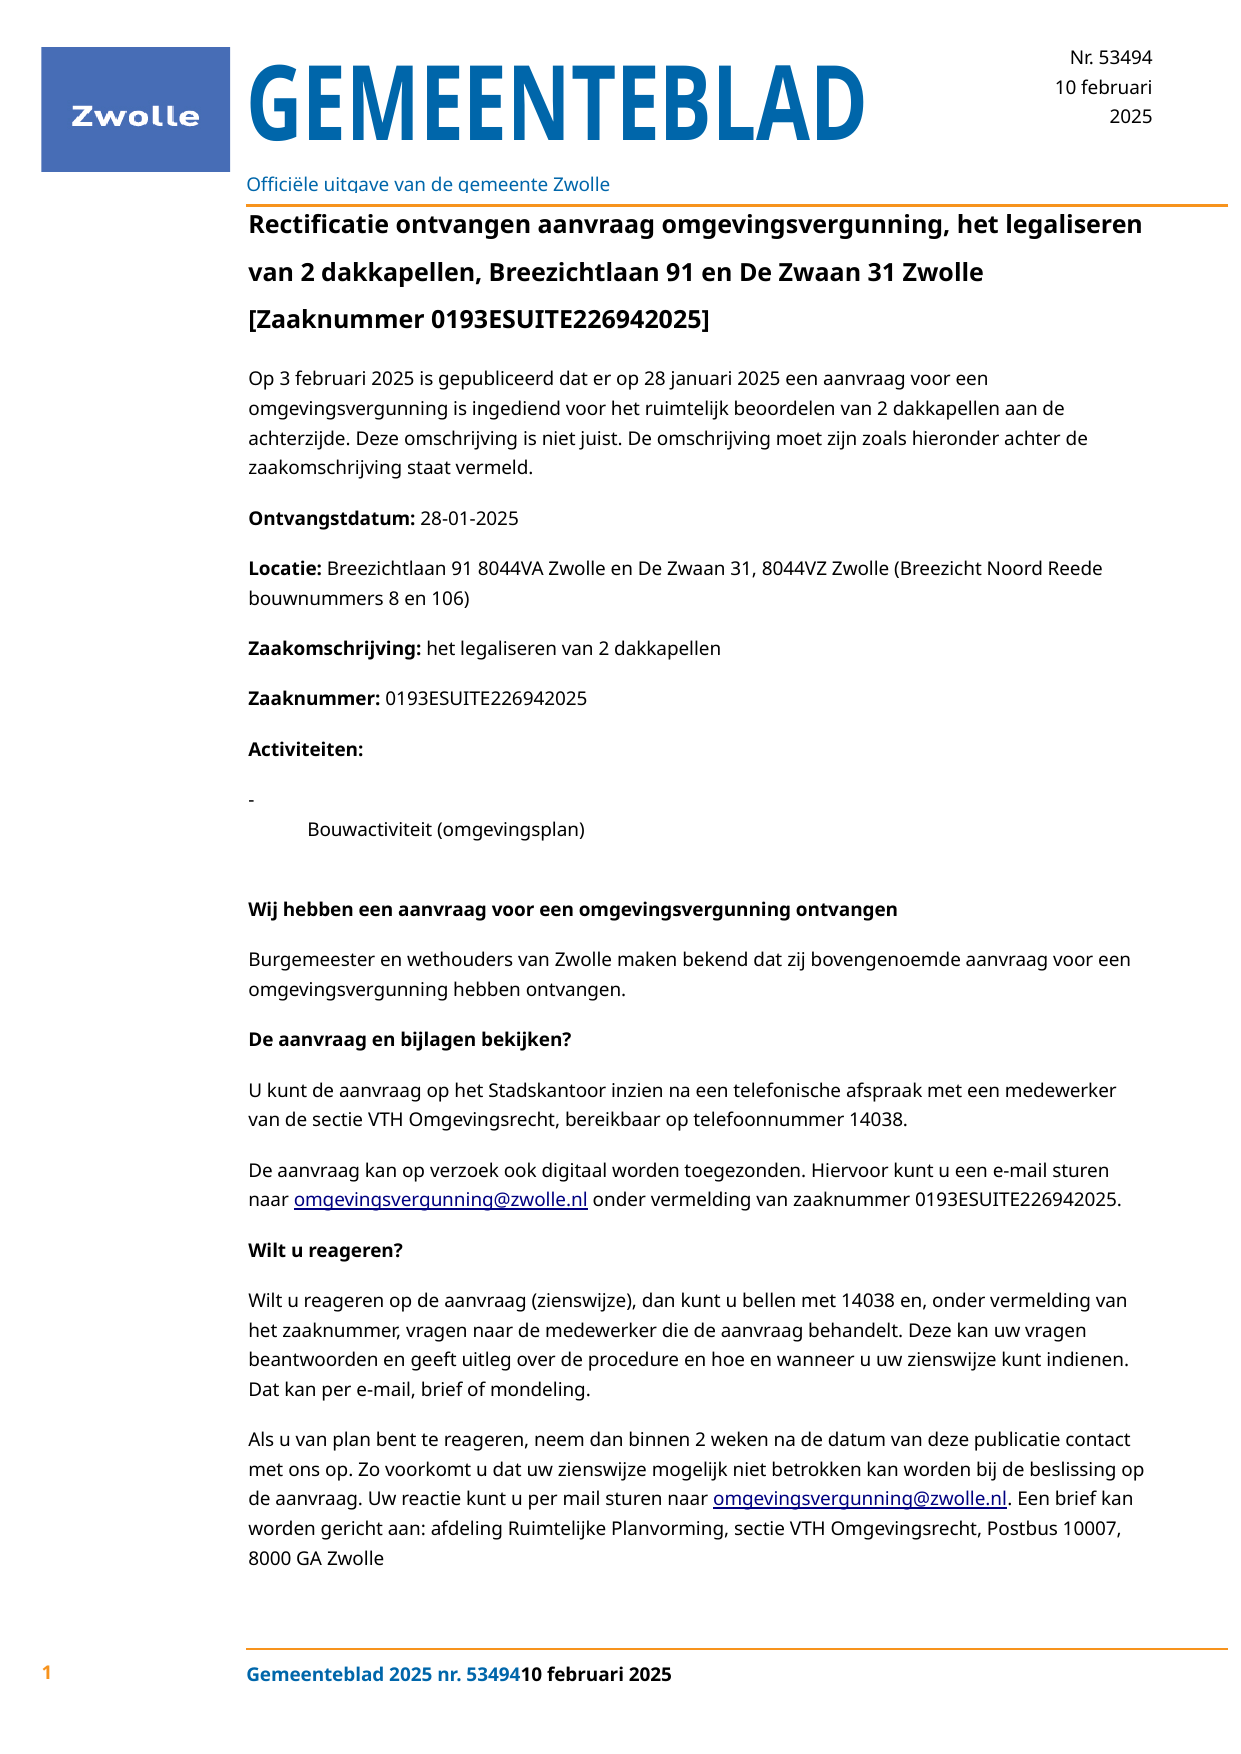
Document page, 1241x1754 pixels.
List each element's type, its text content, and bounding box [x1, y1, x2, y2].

picture [41, 47, 231, 172]
text Burgemeester en wethouders van Zwolle maken bekend dat zij bovengenoemde aanvraag voor een omgevingsvergunning hebben ontvangen. [248, 946, 1152, 1002]
text Wilt u reageren? [248, 1237, 1152, 1262]
text De aanvraag kan op verzoek ook digitaal worden toegezonden. Hiervoor kunt u een e-mail sturen naar omgevingsvergunning@zwolle.nl onder vermelding van zaaknummer 0193ESUITE226942025. [248, 1157, 1152, 1212]
text Activiteiten: [248, 736, 1152, 762]
text Wilt u reageren op de aanvraag (zienswijze), dan kunt u bellen met 14038 en, onder vermelding van het zaaknummer, vragen naar de medewerker die de aanvraag behandelt. Deze kan uw vragen beantwoorden en geeft uitleg over de procedure en hoe en wanneer u uw zienswijze kunt indienen. Dat kan per e-mail, brief of mondeling. [248, 1287, 1152, 1402]
text De aanvraag en bijlagen bekijken? [248, 1026, 1152, 1052]
text Zaaknummer: 0193ESUITE226942025 [248, 686, 1152, 711]
text Wij hebben een aanvraag voor een omgevingsvergunning ontvangen [248, 896, 1152, 922]
text Als u van plan bent te reageren, neem dan binnen 2 weken na de datum van deze publicatie contact met ons op. Zo voorkomt u dat uw zienswijze mogelijk niet betrokken kan worden bij de beslissing op de aanvraag. Uw reactie kunt u per mail sturen naar omgevingsvergunning@zwolle.nl. Een brief kan worden gericht aan: afdeling Ruimtelijke Planvorming, sectie VTH Omgevingsrecht, Postbus 10007, 8000 GA Zwolle [248, 1426, 1152, 1570]
text U kunt de aanvraag op het Stadskantoor inzien na een telefonische afspraak met een medewerker van de sectie VTH Omgevingsrecht, bereikbaar op telefoonnummer 14038. [248, 1077, 1152, 1132]
text Ontvangstdatum: 28-01-2025 [248, 505, 1152, 530]
text Op 3 februari 2025 is gepubliceerd dat er op 28 januari 2025 een aanvraag voor een omgevingsvergunning is ingediend voor het ruimtelijk beoordelen van 2 dakkapellen aan de achterzijde. Deze omschrijving is niet juist. De omschrijving moet zijn zoals hieronder achter de zaakomschrijving staat vermeld. [248, 366, 1152, 480]
text Rectificatie ontvangen aanvraag omgevingsvergunning, het legaliseren van 2 dakkapellen, Breezichtlaan 91 en De Zwaan 31 Zwolle [Zaaknummer 0193ESUITE226942025] [248, 207, 1152, 336]
text Locatie: Breezichtlaan 91 8044VA Zwolle en De Zwaan 31, 8044VZ Zwolle (Breezicht Noord Reede bouwnummers 8 en 106) [248, 555, 1152, 610]
text Zaakomschrijving: het legaliseren van 2 dakkapellen [248, 635, 1152, 661]
list Bouwactiviteit (omgevingsplan) [248, 816, 1152, 842]
